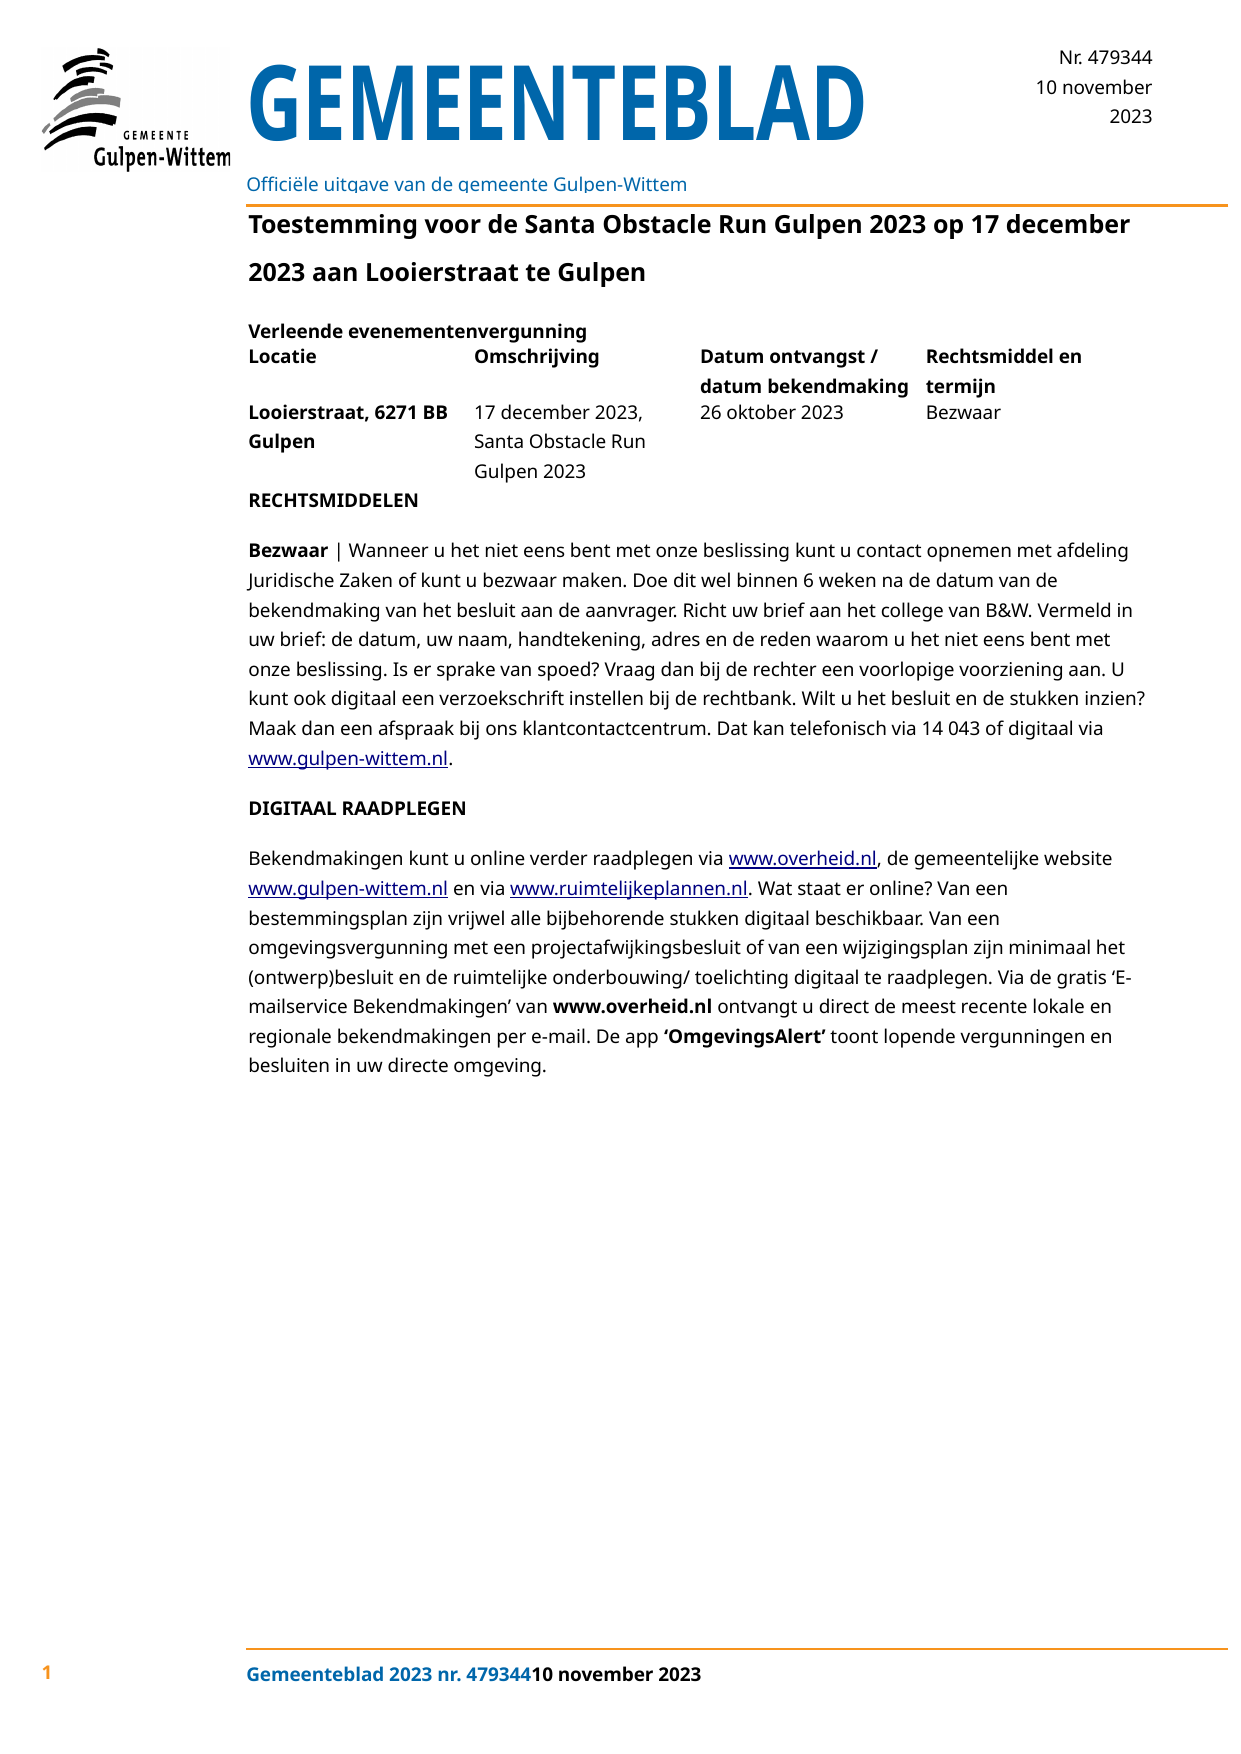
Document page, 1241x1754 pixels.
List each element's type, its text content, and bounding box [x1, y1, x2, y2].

table_cell Bezwaar [926, 399, 1152, 484]
text RECHTSMIDDELEN [248, 487, 1152, 513]
table_cell 17 december 2023, Santa Obstacle Run Gulpen 2023 [474, 399, 700, 484]
table_cell Locatie [248, 344, 474, 399]
text Bezwaar | Wanneer u het niet eens bent met onze beslissing kunt u contact opnemen met afdeling Juridische Zaken of kunt u bezwaar maken. Doe dit wel binnen 6 weken na de datum van de bekendmaking van het besluit aan de aanvrager. Richt uw brief aan het college van B&W. Vermeld in uw brief: de datum, uw naam, handtekening, adres en de reden waarom u het niet eens bent met onze beslissing. Is er sprake van spoed? Vraag dan bij de rechter een voorlopige voorziening aan. U kunt ook digitaal een verzoekschrift instellen bij de rechtbank. Wilt u het besluit en de stukken inzien? Maak dan een afspraak bij ons klantcontactcentrum. Dat kan telefonisch via 14 043 of digitaal via www.gulpen-wittem.nl. [248, 538, 1152, 770]
text Toestemming voor de Santa Obstacle Run Gulpen 2023 op 17 december 2023 aan Looierstraat te Gulpen [248, 207, 1152, 288]
table_cell 26 oktober 2023 [700, 399, 926, 484]
text DIGITAAL RAADPLEGEN [248, 795, 1152, 821]
picture [41, 47, 231, 172]
table_cell Rechtsmiddel en termijn [926, 344, 1152, 399]
text Bekendmakingen kunt u online verder raadplegen via www.overheid.nl, de gemeentelijke website www.gulpen-wittem.nl en via www.ruimtelijkeplannen.nl. Wat staat er online? Van een bestemmingsplan zijn vrijwel alle bijbehorende stukken digitaal beschikbaar. Van een omgevingsvergunning met een projectafwijkingsbesluit of van een wijzigingsplan zijn minimaal het (ontwerp)besluit en de ruimtelijke onderbouwing/ toelichting digitaal te raadplegen. Via de gratis ‘E-mailservice Bekendmakingen’ van www.overheid.nl ontvangt u direct de meest recente lokale en regionale bekendmakingen per e-mail. De app ‘OmgevingsAlert’ toont lopende vergunningen en besluiten in uw directe omgeving. [248, 846, 1152, 1078]
table_cell Datum ontvangst / datum bekendmaking [700, 344, 926, 399]
table_header Verleende evenementenvergunning [248, 318, 1152, 344]
table_cell Looierstraat, 6271 BB Gulpen [248, 399, 474, 484]
table_cell Omschrijving [474, 344, 700, 399]
